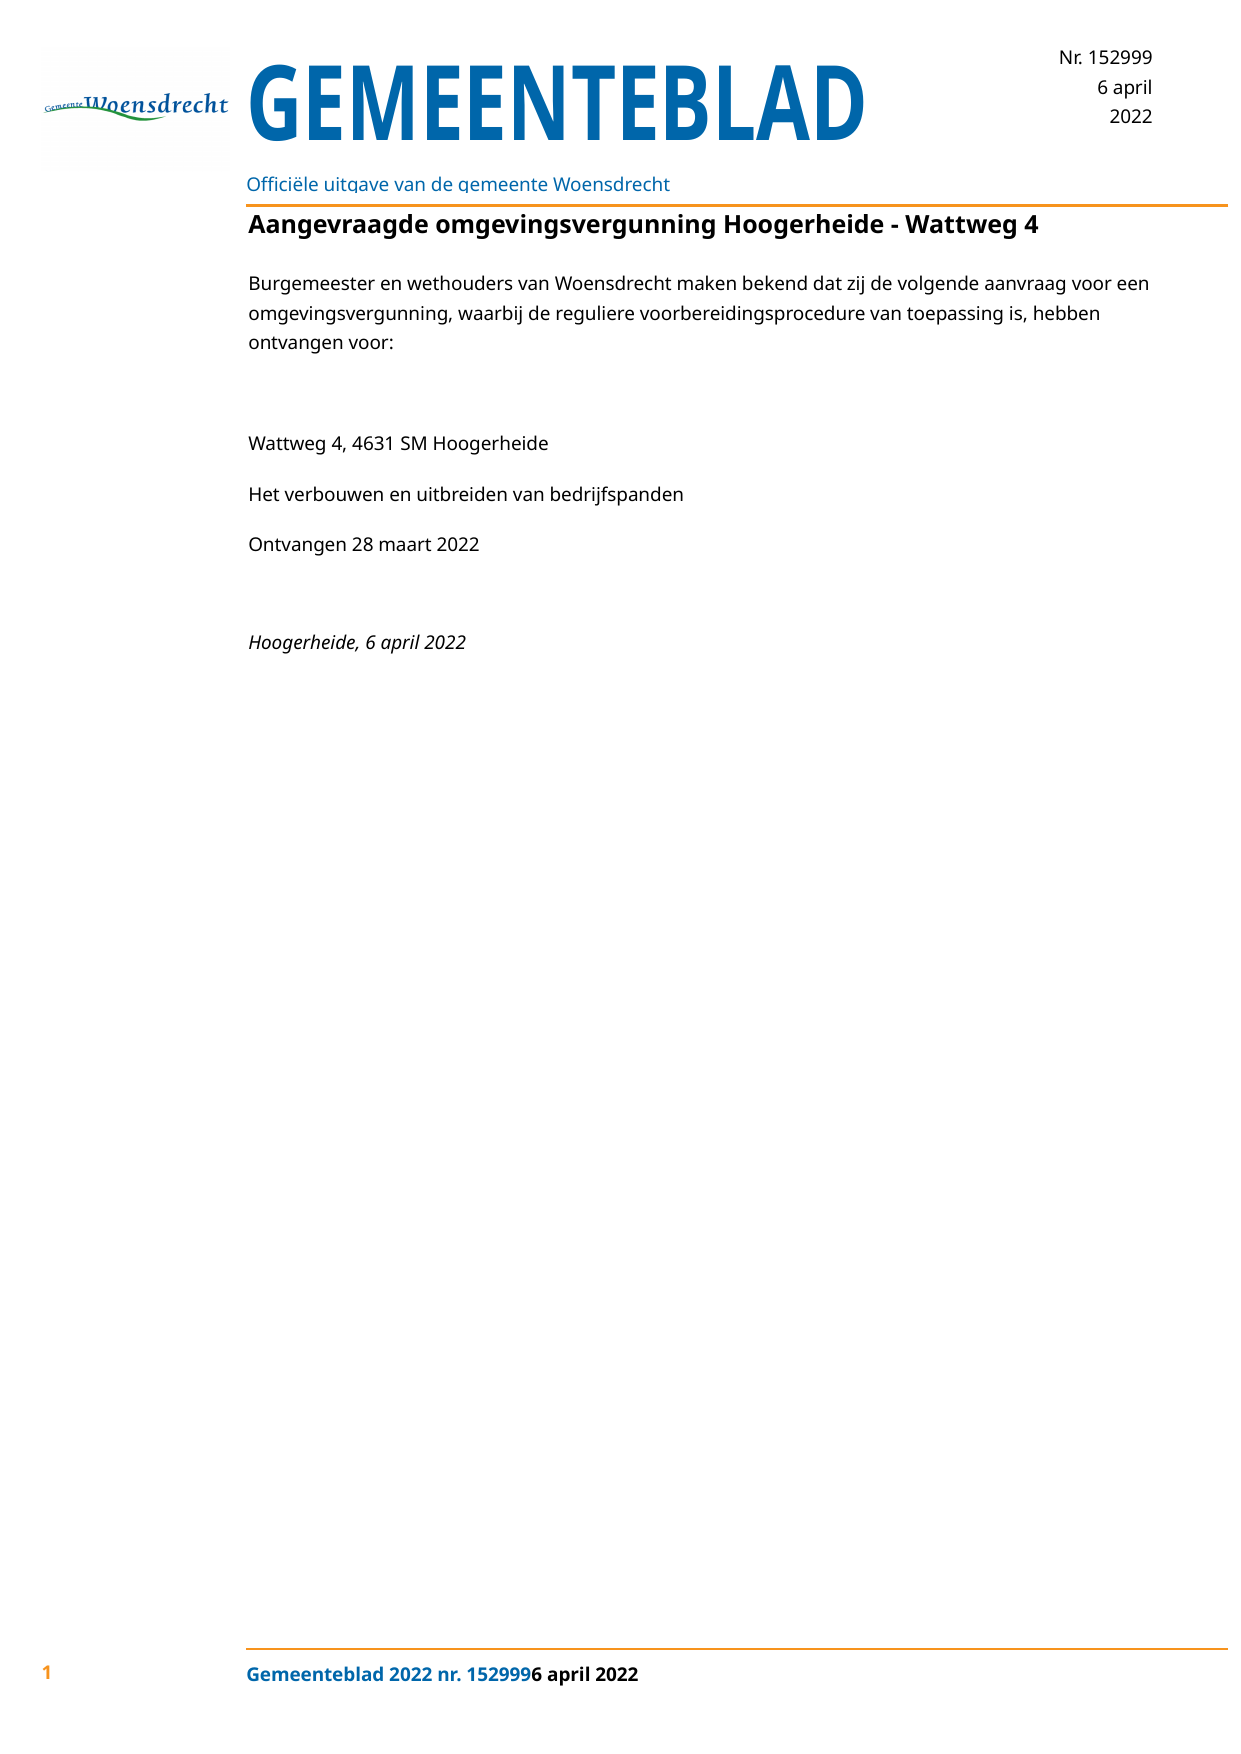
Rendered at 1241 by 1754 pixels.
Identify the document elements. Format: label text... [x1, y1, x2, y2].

text Wattweg 4, 4631 SM Hoogerheide [248, 430, 1152, 456]
text Hoogerheide, 6 april 2022 [248, 629, 1152, 655]
text Aangevraagde omgevingsvergunning Hoogerheide - Wattweg 4 [248, 207, 1152, 241]
text Het verbouwen en uitbreiden van bedrijfspanden [248, 481, 1152, 506]
picture [41, 47, 231, 172]
text Ontvangen 28 maart 2022 [248, 531, 1152, 557]
text Burgemeester en wethouders van Woensdrecht maken bekend dat zij de volgende aanvraag voor een omgevingsvergunning, waarbij de reguliere voorbereidingsprocedure van toepassing is, hebben ontvangen voor: [248, 270, 1152, 355]
